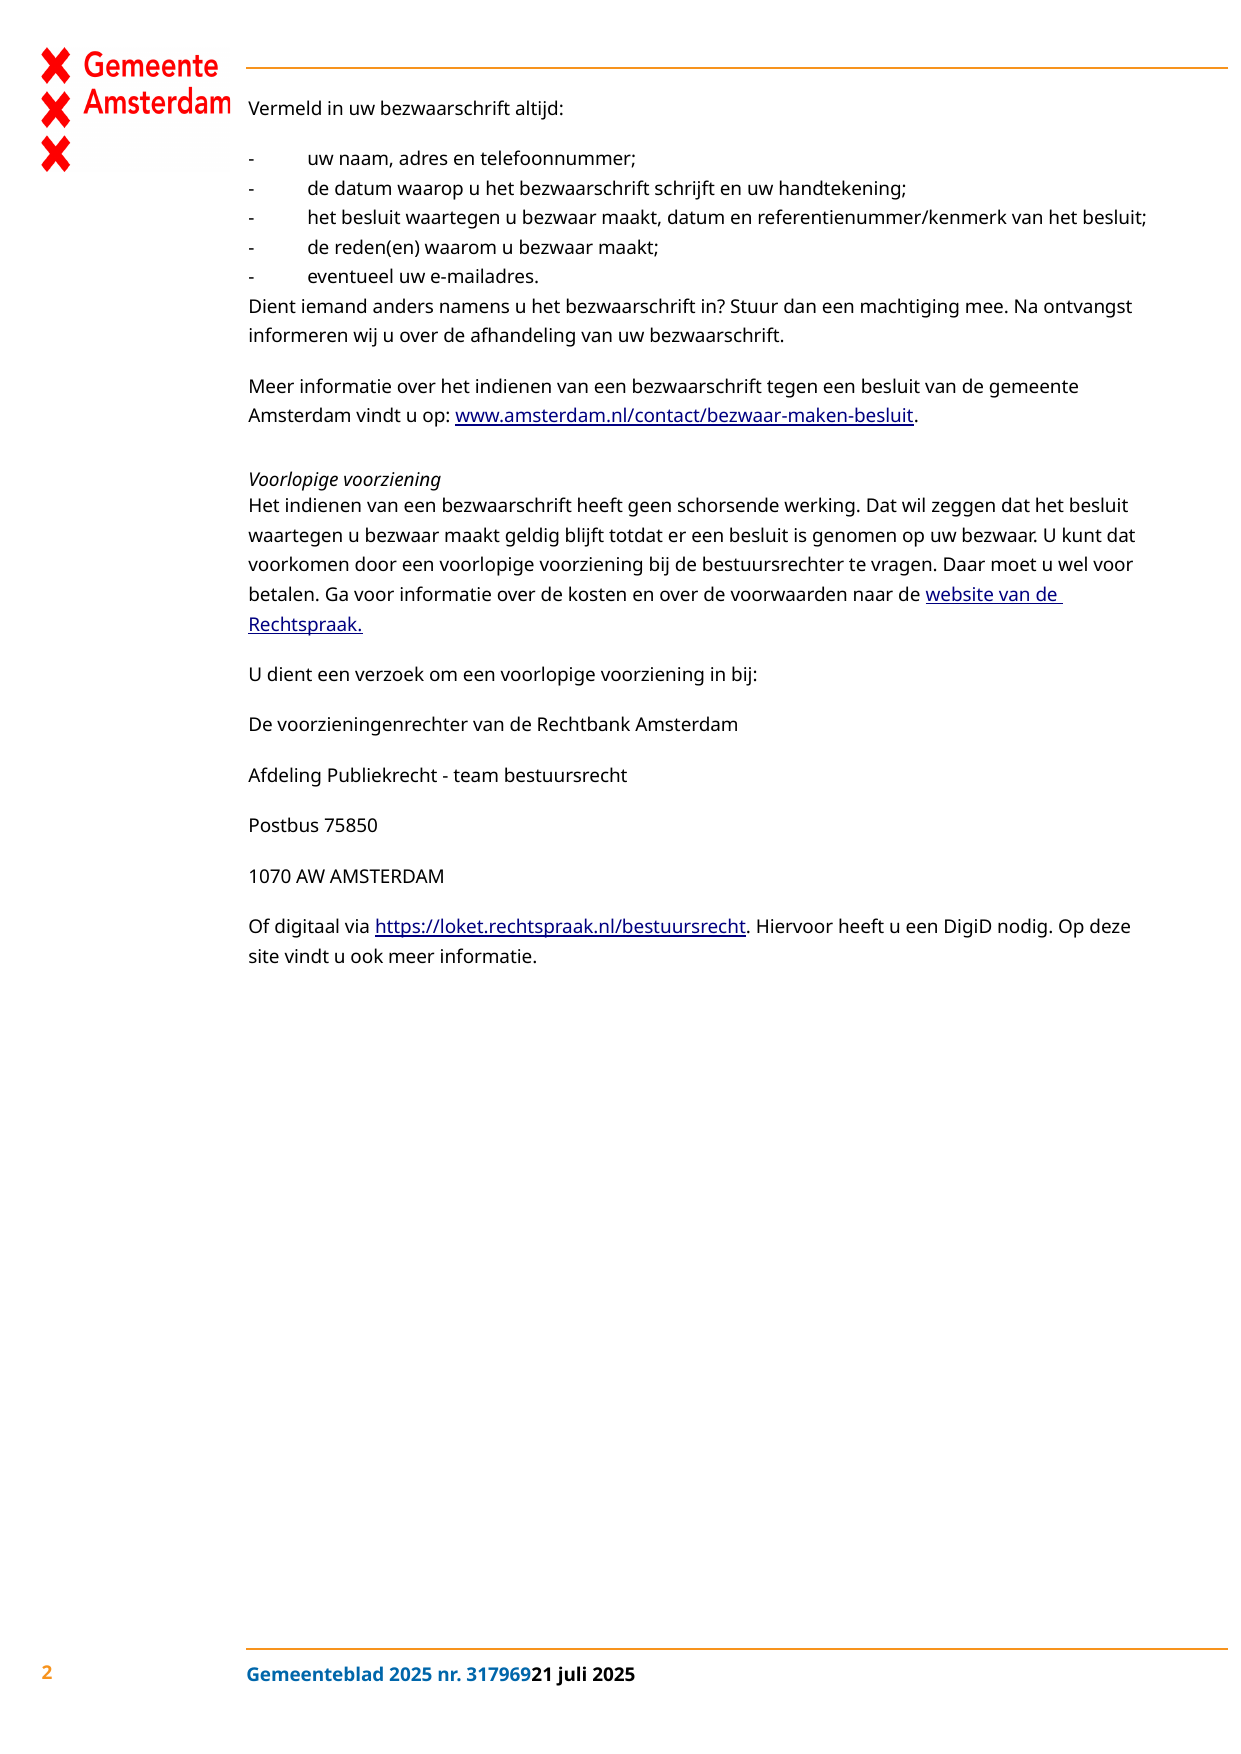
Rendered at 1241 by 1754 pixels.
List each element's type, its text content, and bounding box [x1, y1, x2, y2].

list het besluit waartegen u bezwaar maakt, datum en referentienummer/kenmerk van het besluit; [248, 204, 1152, 230]
list uw naam, adres en telefoonnummer; [248, 145, 1152, 171]
text Vermeld in uw bezwaarschrift altijd: [248, 95, 1152, 121]
text Voorlopige voorziening [248, 467, 1152, 492]
text De voorzieningenrechter van de Rechtbank Amsterdam [248, 712, 1152, 737]
text Dient iemand anders namens u het bezwaarschrift in? Stuur dan een machtiging mee. Na ontvangst informeren wij u over de afhandeling van uw bezwaarschrift. [248, 293, 1152, 348]
text Meer informatie over het indienen van een bezwaarschrift tegen een besluit van de gemeente Amsterdam vindt u op: www.amsterdam.nl/contact/bezwaar-maken-besluit. [248, 373, 1152, 428]
text Of digitaal via https://loket.rechtspraak.nl/bestuursrecht. Hiervoor heeft u een DigiD nodig. Op deze site vindt u ook meer informatie. [248, 913, 1152, 968]
list eventueel uw e-mailadres. [248, 263, 1152, 289]
list de reden(en) waarom u bezwaar maakt; [248, 234, 1152, 260]
text Het indienen van een bezwaarschrift heeft geen schorsende werking. Dat wil zeggen dat het besluit waartegen u bezwaar maakt geldig blijft totdat er een besluit is genomen op uw bezwaar. U kunt dat voorkomen door een voorlopige voorziening bij de bestuursrechter te vragen. Daar moet u wel voor betalen. Ga voor informatie over de kosten en over de voorwaarden naar de website van de Rechtspraak. [248, 492, 1152, 636]
text U dient een verzoek om een voorlopige voorziening in bij: [248, 661, 1152, 687]
list de datum waarop u het bezwaarschrift schrijft en uw handtekening; [248, 175, 1152, 201]
text 1070 AW AMSTERDAM [248, 863, 1152, 888]
text Postbus 75850 [248, 812, 1152, 838]
picture [41, 47, 231, 172]
text Afdeling Publiekrecht - team bestuursrecht [248, 762, 1152, 788]
